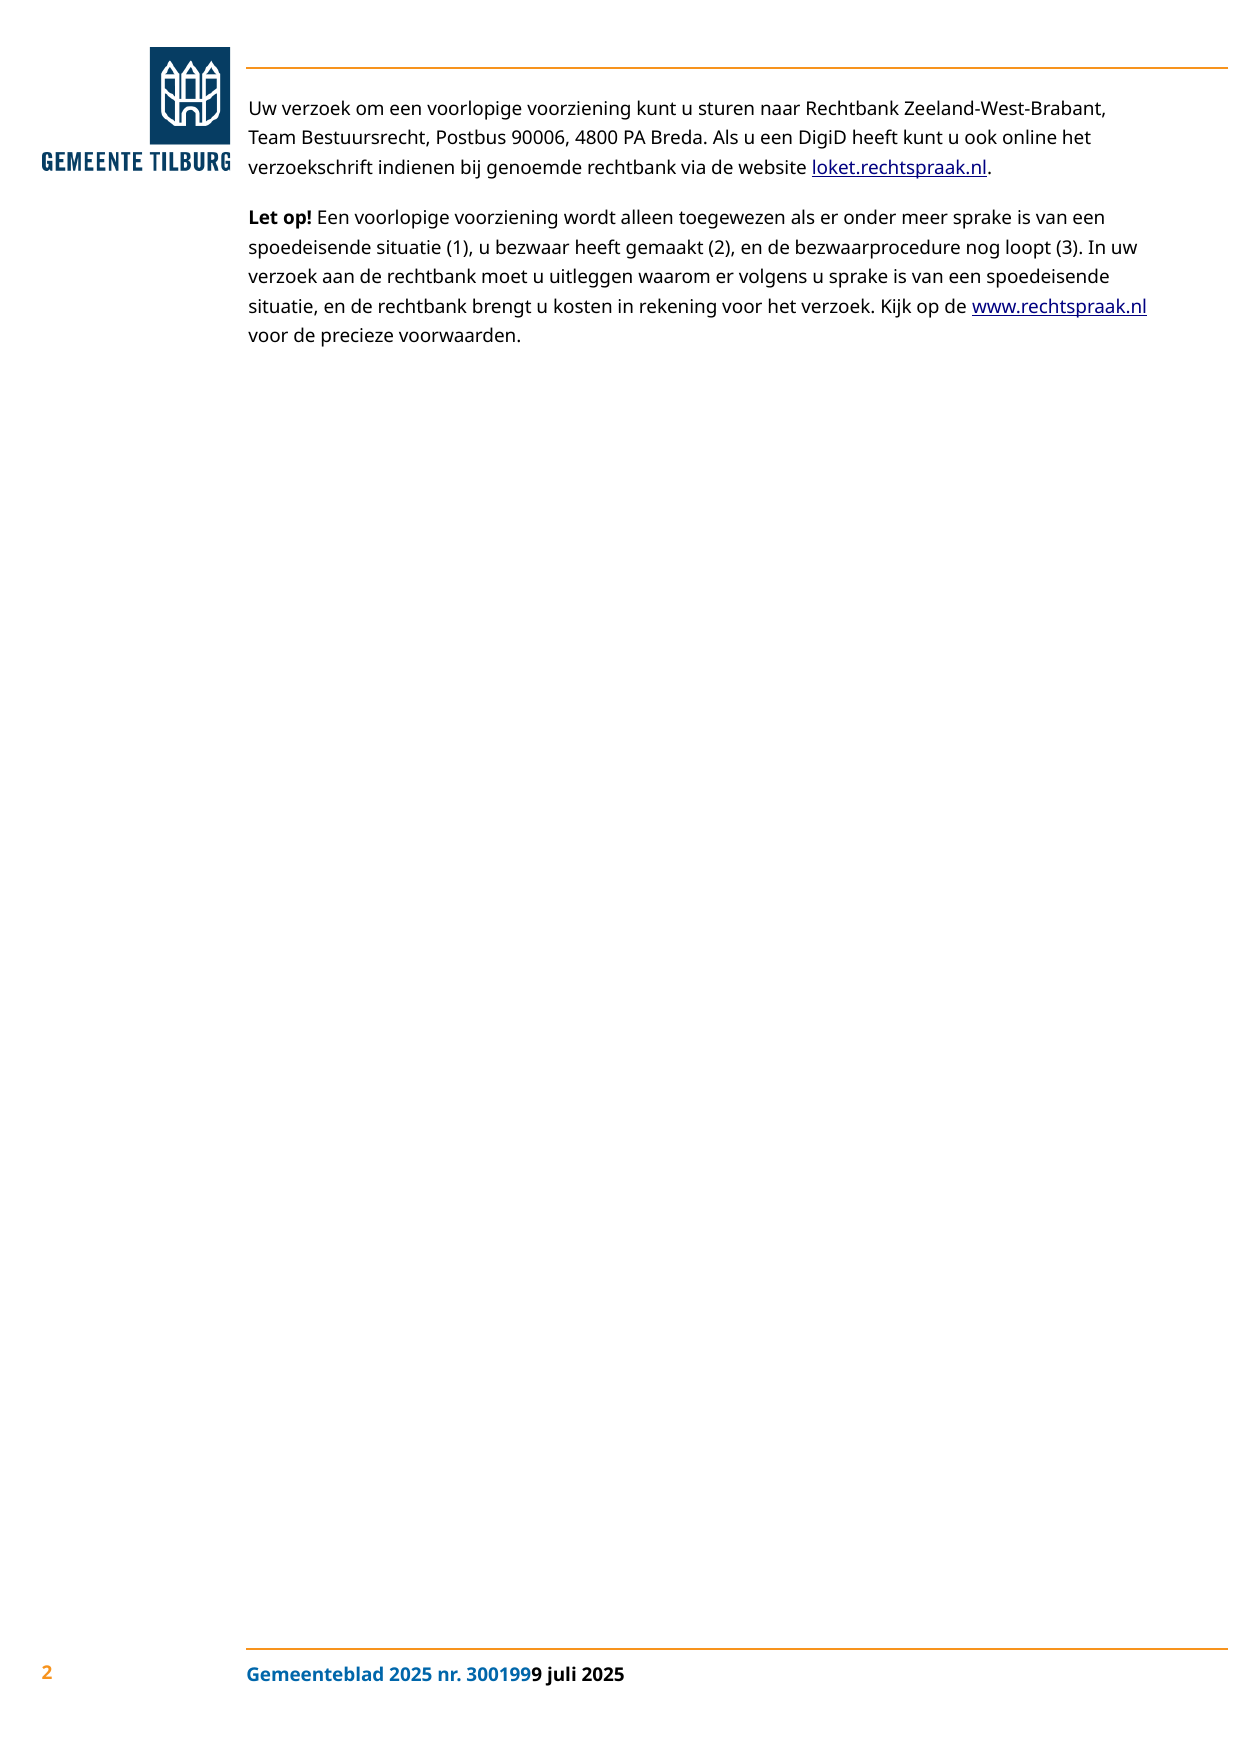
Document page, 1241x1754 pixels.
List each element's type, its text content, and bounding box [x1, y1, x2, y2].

text Let op! Een voorlopige voorziening wordt alleen toegewezen als er onder meer sprake is van een spoedeisende situatie (1), u bezwaar heeft gemaakt (2), en de bezwaarprocedure nog loopt (3). In uw verzoek aan de rechtbank moet u uitleggen waarom er volgens u sprake is van een spoedeisende situatie, en de rechtbank brengt u kosten in rekening voor het verzoek. Kijk op de www.rechtspraak.nl voor de precieze voorwaarden. [248, 204, 1152, 348]
picture [41, 47, 231, 172]
text Uw verzoek om een voorlopige voorziening kunt u sturen naar Rechtbank Zeeland-West-Brabant, Team Bestuursrecht, Postbus 90006, 4800 PA Breda. Als u een DigiD heeft kunt u ook online het verzoekschrift indienen bij genoemde rechtbank via de website loket.rechtspraak.nl. [248, 95, 1152, 180]
